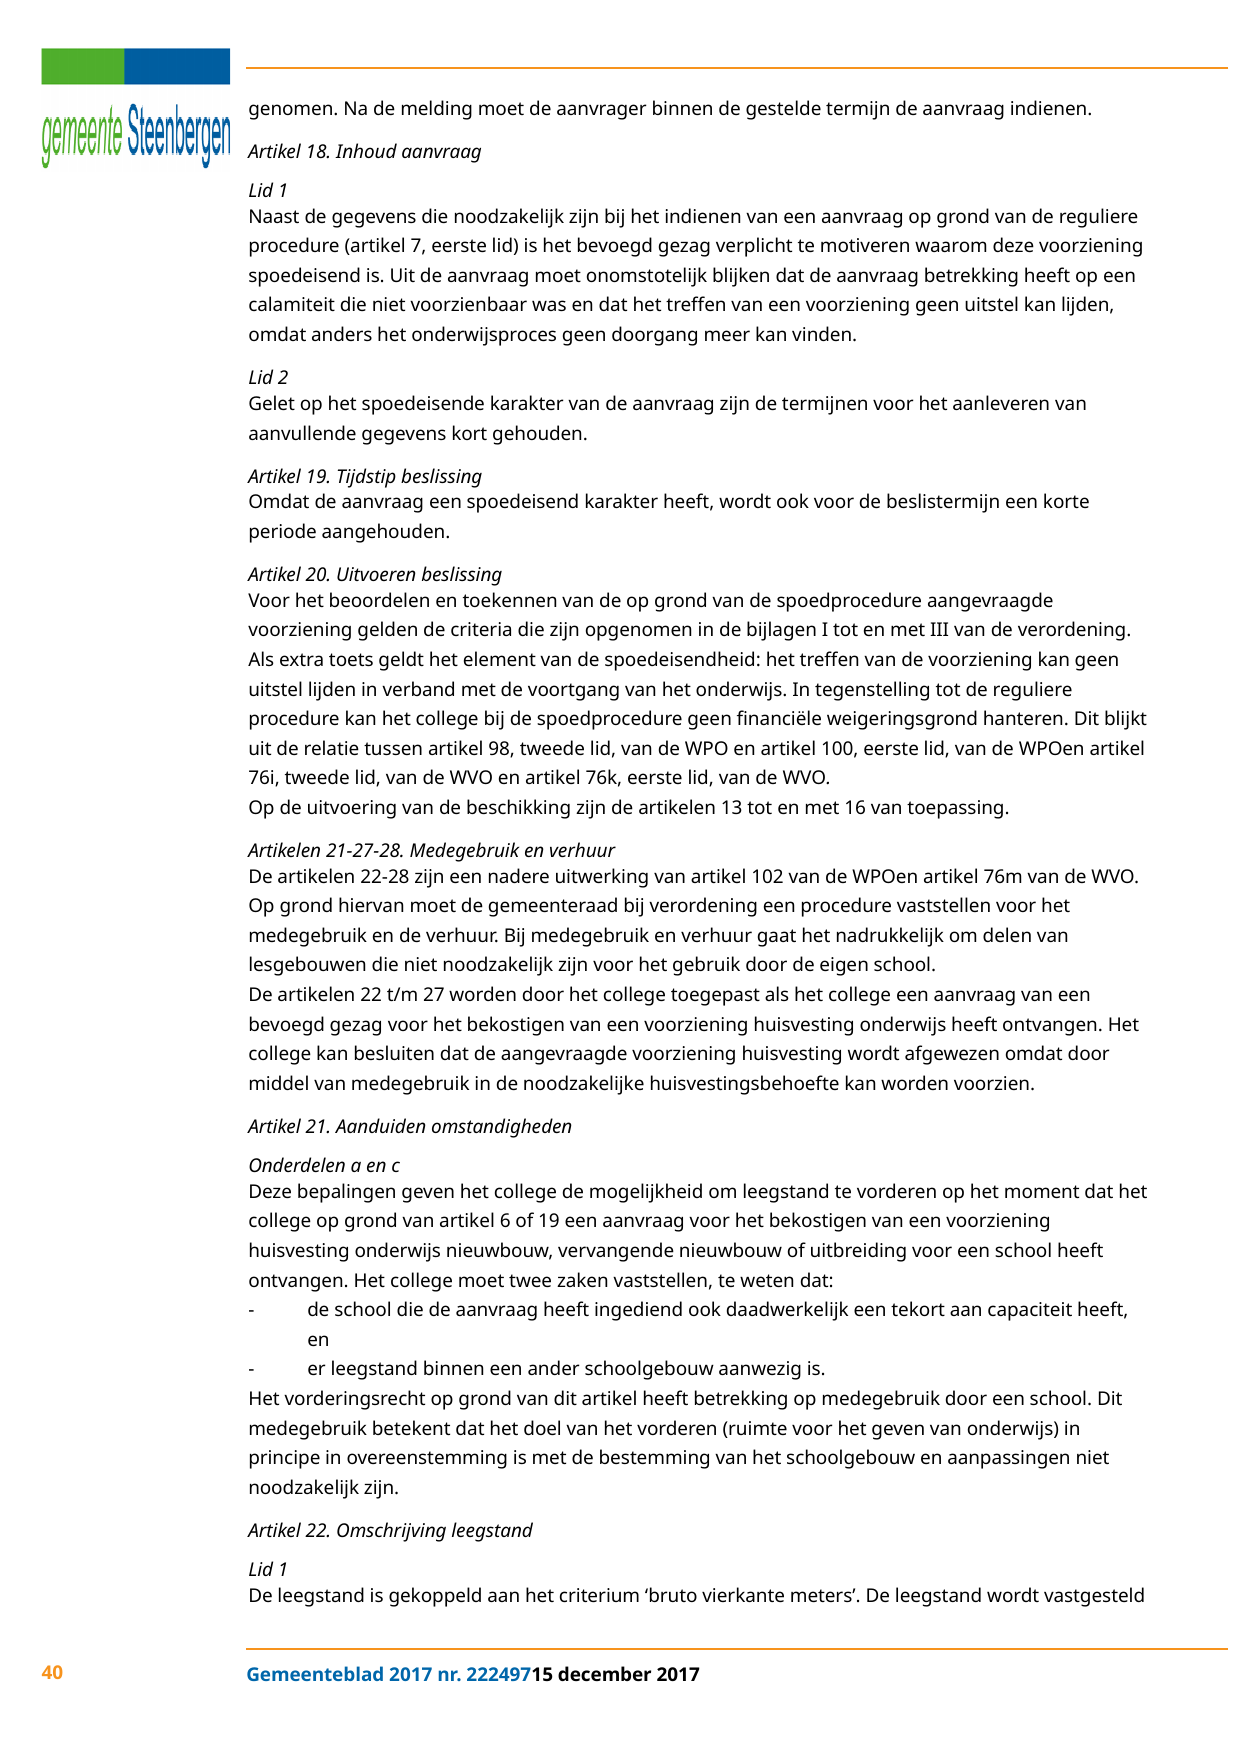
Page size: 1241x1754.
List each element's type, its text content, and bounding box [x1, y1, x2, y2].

text Onderdelen a en c [248, 1152, 1152, 1178]
text Deze bepalingen geven het college de mogelijkheid om leegstand te vorderen op het moment dat het college op grond van artikel 6 of 19 een aanvraag voor het bekostigen van een voorziening huisvesting onderwijs nieuwbouw, vervangende nieuwbouw of uitbreiding voor een school heeft ontvangen. Het college moet twee zaken vaststellen, te weten dat: [248, 1178, 1152, 1293]
picture [41, 47, 231, 172]
text De artikelen 22 t/m 27 worden door het college toegepast als het college een aanvraag van een bevoegd gezag voor het bekostigen van een voorziening huisvesting onderwijs heeft ontvangen. Het college kan besluiten dat de aangevraagde voorziening huisvesting wordt afgewezen omdat door middel van medegebruik in de noodzakelijke huisvestingsbehoefte kan worden voorzien. [248, 981, 1152, 1096]
text Naast de gegevens die noodzakelijk zijn bij het indienen van een aanvraag op grond van de reguliere procedure (artikel 7, eerste lid) is het bevoegd gezag verplicht te motiveren waarom deze voorziening spoedeisend is. Uit de aanvraag moet onomstotelijk blijken dat de aanvraag betrekking heeft op een calamiteit die niet voorzienbaar was en dat het treffen van een voorziening geen uitstel kan lijden, omdat anders het onderwijsproces geen doorgang meer kan vinden. [248, 203, 1152, 347]
text De leegstand is gekoppeld aan het criterium ‘bruto vierkante meters’. De leegstand wordt vastgesteld [248, 1582, 1152, 1608]
text Omdat de aanvraag een spoedeisend karakter heeft, wordt ook voor de beslistermijn een korte periode aangehouden. [248, 488, 1152, 544]
text Lid 1 [248, 1556, 1152, 1582]
text Lid 1 [248, 177, 1152, 203]
text Op de uitvoering van de beschikking zijn de artikelen 13 tot en met 16 van toepassing. [248, 794, 1152, 820]
text Artikel 19. Tijdstip beslissing [248, 463, 1152, 488]
list er leegstand binnen een ander schoolgebouw aanwezig is. [248, 1356, 1152, 1381]
text De artikelen 22-28 zijn een nadere uitwerking van artikel 102 van de WPOen artikel 76m van de WVO. Op grond hiervan moet de gemeenteraad bij verordening een procedure vaststellen voor het medegebruik en de verhuur. Bij medegebruik en verhuur gaat het nadrukkelijk om delen van lesgebouwen die niet noodzakelijk zijn voor het gebruik door de eigen school. [248, 863, 1152, 977]
text genomen. Na de melding moet de aanvrager binnen de gestelde termijn de aanvraag indienen. [248, 95, 1152, 121]
text Artikel 20. Uitvoeren beslissing [248, 561, 1152, 587]
text Het vorderingsrecht op grond van dit artikel heeft betrekking op medegebruik door een school. Dit medegebruik betekent dat het doel van het vorderen (ruimte voor het geven van onderwijs) in principe in overeenstemming is met de bestemming van het schoolgebouw en aanpassingen niet noodzakelijk zijn. [248, 1385, 1152, 1500]
list de school die de aanvraag heeft ingediend ook daadwerkelijk een tekort aan capaciteit heeft, en [248, 1296, 1152, 1352]
text Artikel 22. Omschrijving leegstand [248, 1517, 1152, 1543]
text Artikel 18. Inhoud aanvraag [248, 138, 1152, 164]
text Artikel 21. Aanduiden omstandigheden [248, 1113, 1152, 1139]
text Voor het beoordelen en toekennen van de op grond van de spoedprocedure aangevraagde voorziening gelden de criteria die zijn opgenomen in de bijlagen I tot en met III van de verordening. Als extra toets geldt het element van de spoedeisendheid: het treffen van de voorziening kan geen uitstel lijden in verband met de voortgang van het onderwijs. In tegenstelling tot de reguliere procedure kan het college bij de spoedprocedure geen financiële weigeringsgrond hanteren. Dit blijkt uit de relatie tussen artikel 98, tweede lid, van de WPO en artikel 100, eerste lid, van de WPOen artikel 76i, tweede lid, van de WVO en artikel 76k, eerste lid, van de WVO. [248, 587, 1152, 790]
text Lid 2 [248, 364, 1152, 390]
text Artikelen 21-27-28. Medegebruik en verhuur [248, 837, 1152, 863]
text Gelet op het spoedeisende karakter van de aanvraag zijn de termijnen voor het aanleveren van aanvullende gegevens kort gehouden. [248, 390, 1152, 445]
